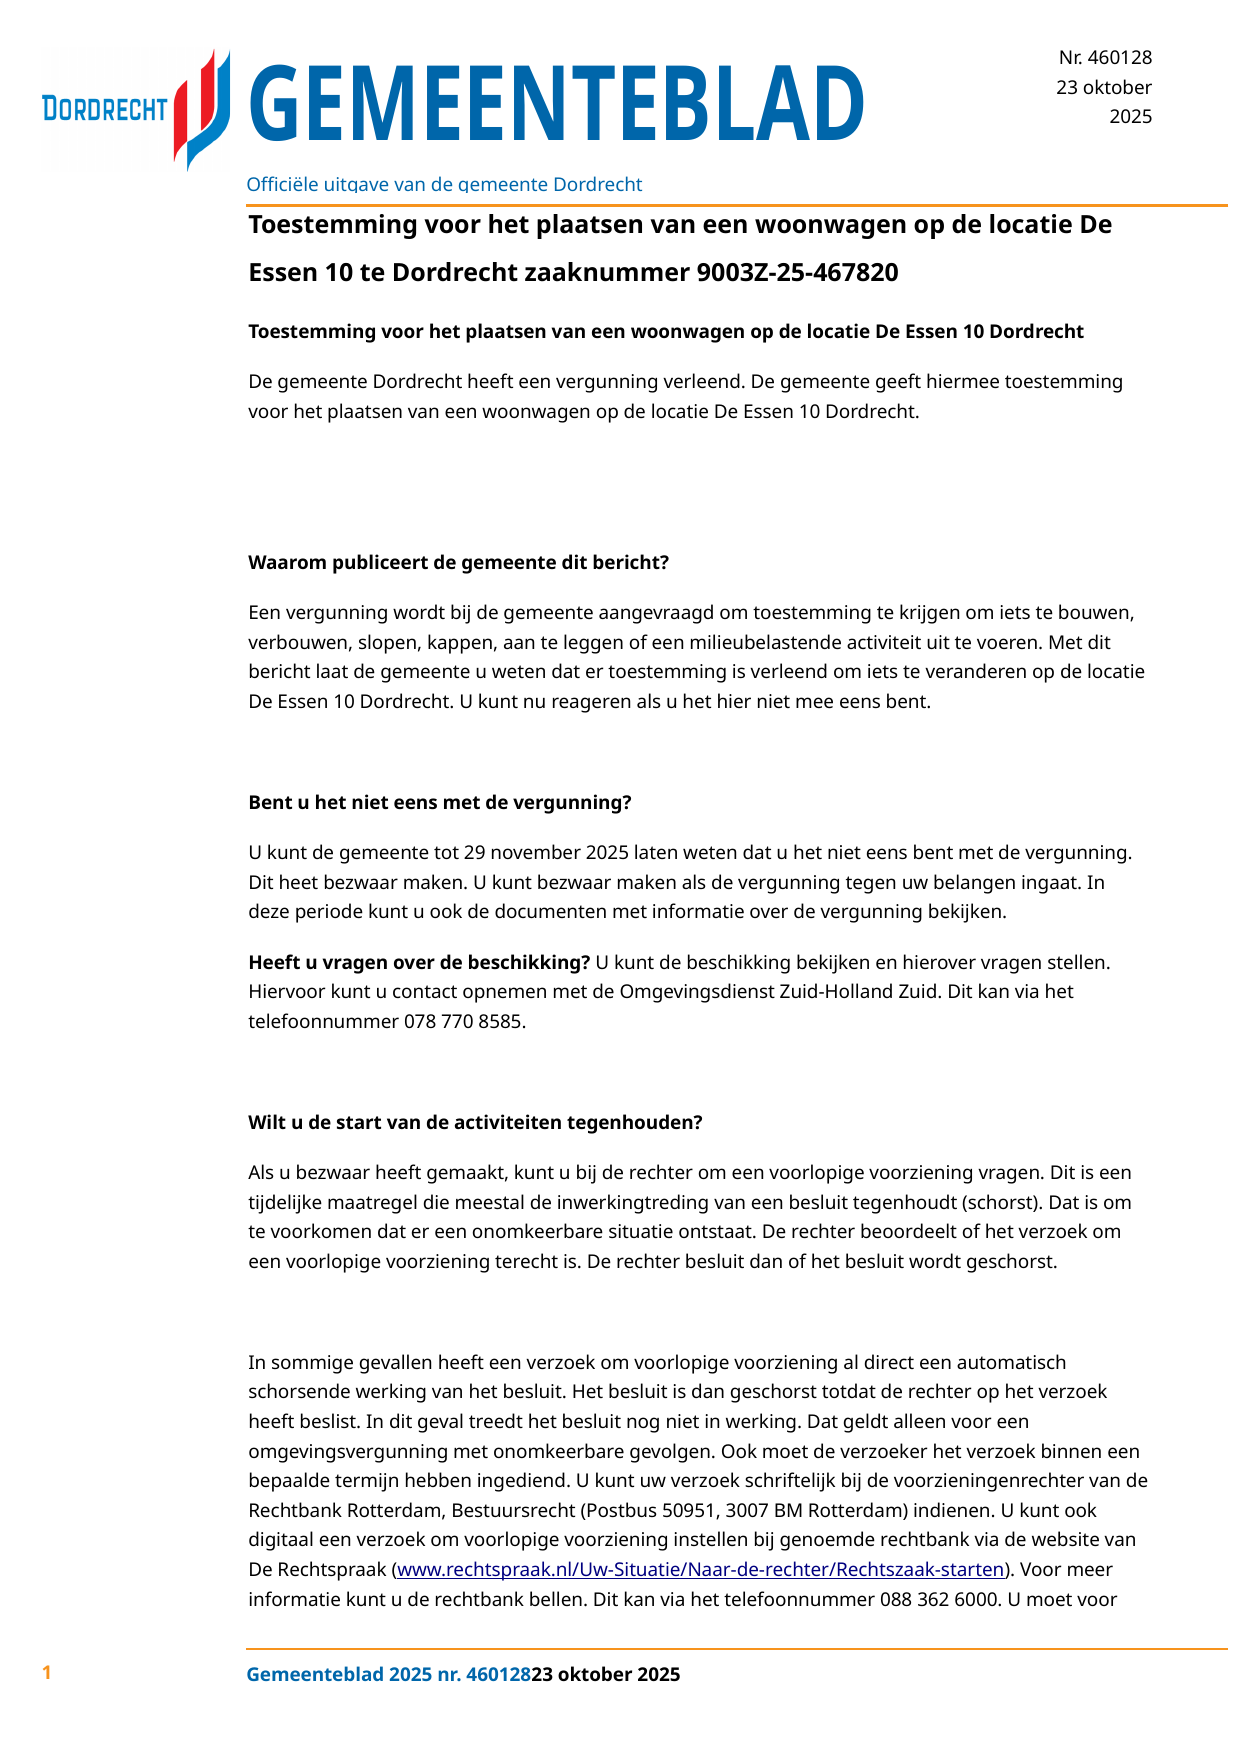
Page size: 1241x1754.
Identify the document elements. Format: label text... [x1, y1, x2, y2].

text In sommige gevallen heeft een verzoek om voorlopige voorziening al direct een automatisch schorsende werking van het besluit. Het besluit is dan geschorst totdat de rechter op het verzoek heeft beslist. In dit geval treedt het besluit nog niet in werking. Dat geldt alleen voor een omgevingsvergunning met onomkeerbare gevolgen. Ook moet de verzoeker het verzoek binnen een bepaalde termijn hebben ingediend. U kunt uw verzoek schriftelijk bij de voorzieningenrechter van de Rechtbank Rotterdam, Bestuursrecht (Postbus 50951, 3007 BM Rotterdam) indienen. U kunt ook digitaal een verzoek om voorlopige voorziening instellen bij genoemde rechtbank via de website van De Rechtspraak (www.rechtspraak.nl/Uw-Situatie/Naar-de-rechter/Rechtszaak-starten). Voor meer informatie kunt u de rechtbank bellen. Dit kan via het telefoonnummer 088 362 6000. U moet voor [248, 1349, 1152, 1612]
text Toestemming voor het plaatsen van een woonwagen op de locatie De Essen 10 Dordrecht [248, 318, 1152, 344]
text Heeft u vragen over de beschikking? U kunt de beschikking bekijken en hierover vragen stellen. Hiervoor kunt u contact opnemen met de Omgevingsdienst Zuid-Holland Zuid. Dit kan via het telefoonnummer 078 770 8585. [248, 949, 1152, 1034]
text Als u bezwaar heeft gemaakt, kunt u bij de rechter om een voorlopige voorziening vragen. Dit is een tijdelijke maatregel die meestal de inwerkingtreding van een besluit tegenhoudt (schorst). Dat is om te voorkomen dat er een onomkeerbare situatie ontstaat. De rechter beoordeelt of het verzoek om een voorlopige voorziening terecht is. De rechter besluit dan of het besluit wordt geschorst. [248, 1159, 1152, 1274]
text Een vergunning wordt bij de gemeente aangevraagd om toestemming te krijgen om iets te bouwen, verbouwen, slopen, kappen, aan te leggen of een milieubelastende activiteit uit te voeren. Met dit bericht laat de gemeente u weten dat er toestemming is verleend om iets te veranderen op de locatie De Essen 10 Dordrecht. U kunt nu reageren als u het hier niet mee eens bent. [248, 599, 1152, 714]
text Bent u het niet eens met de vergunning? [248, 789, 1152, 815]
text Toestemming voor het plaatsen van een woonwagen op de locatie De Essen 10 te Dordrecht zaaknummer 9003Z-25-467820 [248, 207, 1152, 288]
text Wilt u de start van de activiteiten tegenhouden? [248, 1109, 1152, 1135]
text De gemeente Dordrecht heeft een vergunning verleend. De gemeente geeft hiermee toestemming voor het plaatsen van een woonwagen op de locatie De Essen 10 Dordrecht. [248, 368, 1152, 424]
picture [41, 47, 231, 172]
text Waarom publiceert de gemeente dit bericht? [248, 549, 1152, 575]
text U kunt de gemeente tot 29 november 2025 laten weten dat u het niet eens bent met de vergunning. Dit heet bezwaar maken. U kunt bezwaar maken als de vergunning tegen uw belangen ingaat. In deze periode kunt u ook de documenten met informatie over de vergunning bekijken. [248, 839, 1152, 924]
